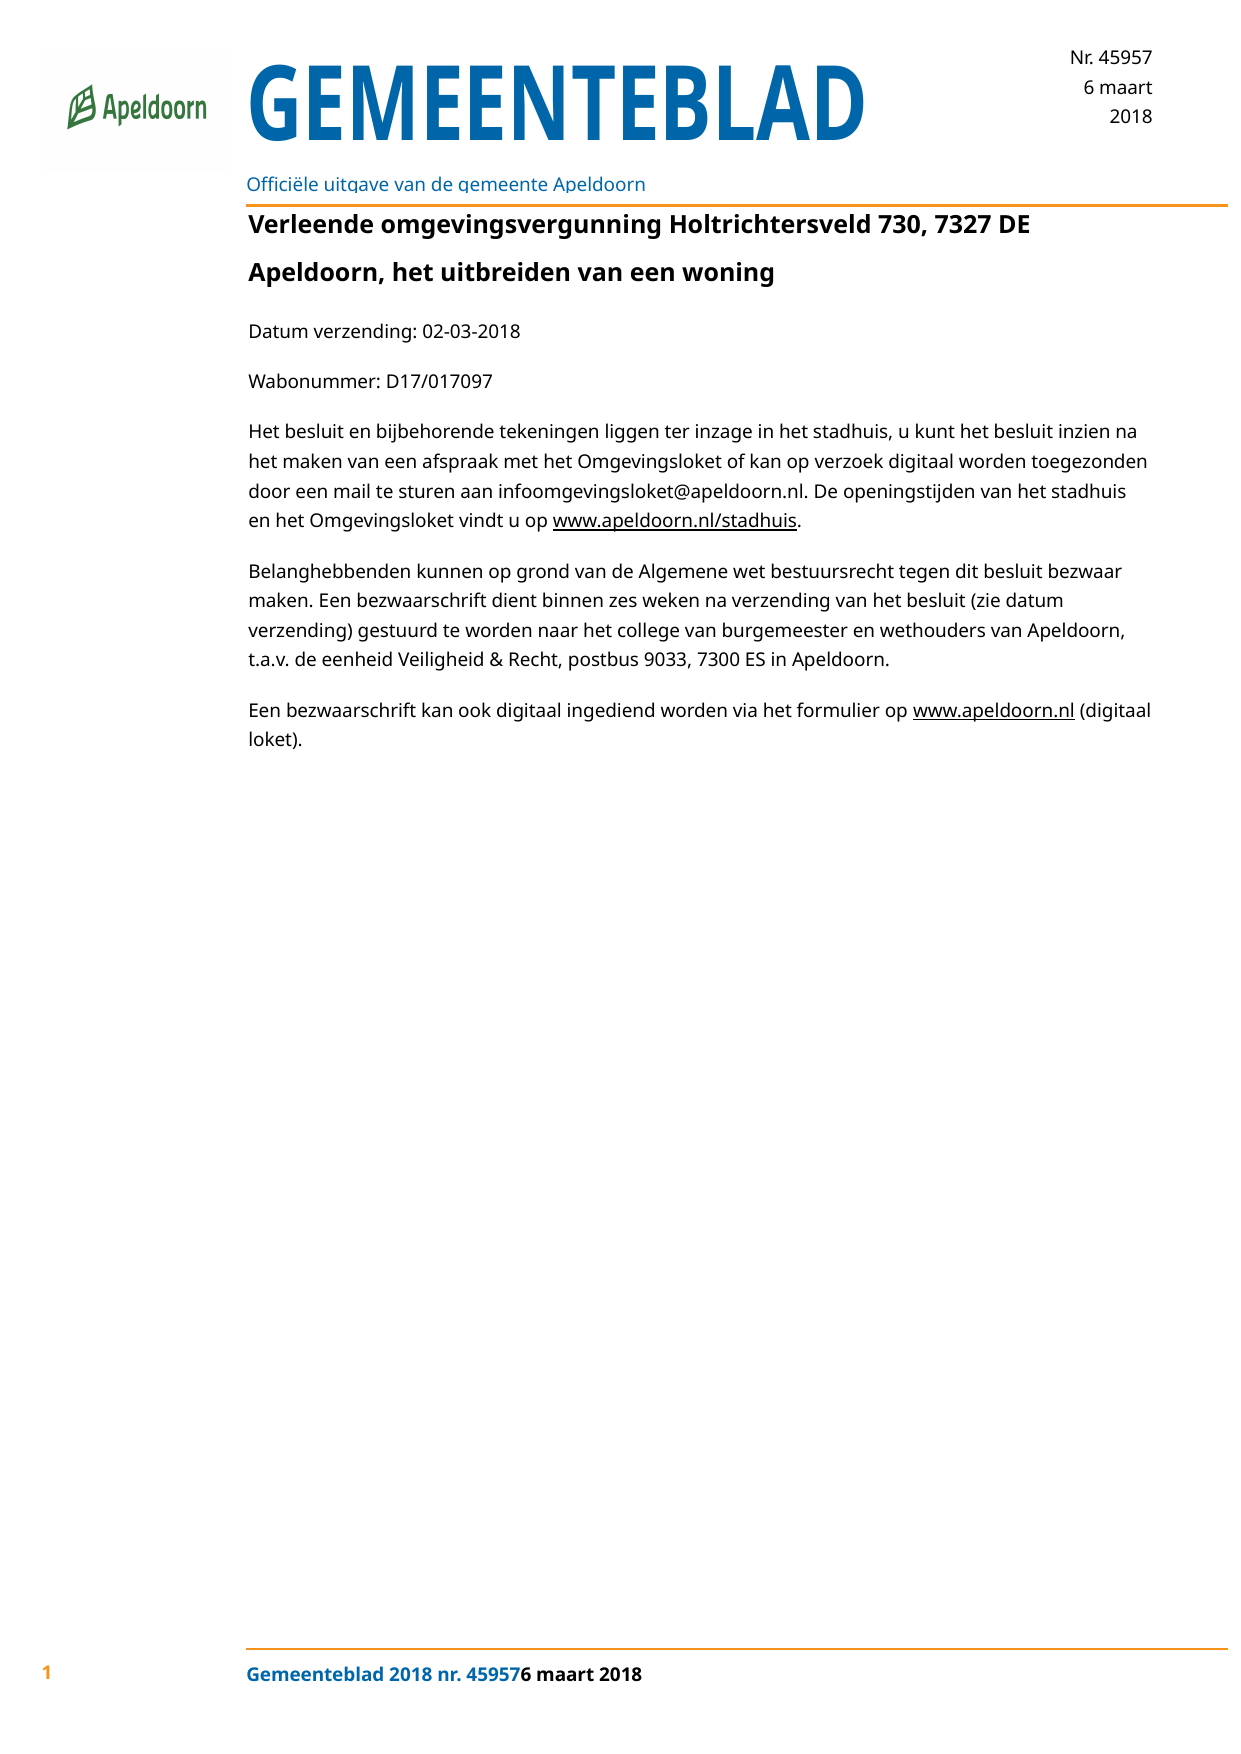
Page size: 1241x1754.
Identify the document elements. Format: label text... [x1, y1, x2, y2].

text Wabonummer: D17/017097 [248, 368, 1152, 394]
text Verleende omgevingsvergunning Holtrichtersveld 730, 7327 DE Apeldoorn, het uitbreiden van een woning [248, 207, 1152, 288]
text Belanghebbenden kunnen op grond van de Algemene wet bestuursrecht tegen dit besluit bezwaar maken. Een bezwaarschrift dient binnen zes weken na verzending van het besluit (zie datum verzending) gestuurd te worden naar het college van burgemeester en wethouders van Apeldoorn, t.a.v. de eenheid Veiligheid & Recht, postbus 9033, 7300 ES in Apeldoorn. [248, 558, 1152, 672]
text Een bezwaarschrift kan ook digitaal ingediend worden via het formulier op www.apeldoorn.nl (digitaal loket). [248, 697, 1152, 752]
text Datum verzending: 02-03-2018 [248, 318, 1152, 344]
text Het besluit en bijbehorende tekeningen liggen ter inzage in het stadhuis, u kunt het besluit inzien na het maken van een afspraak met het Omgevingsloket of kan op verzoek digitaal worden toegezonden door een mail te sturen aan infoomgevingsloket@apeldoorn.nl. De openingstijden van het stadhuis en het Omgevingsloket vindt u op www.apeldoorn.nl/stadhuis. [248, 419, 1152, 533]
picture [41, 47, 231, 172]
